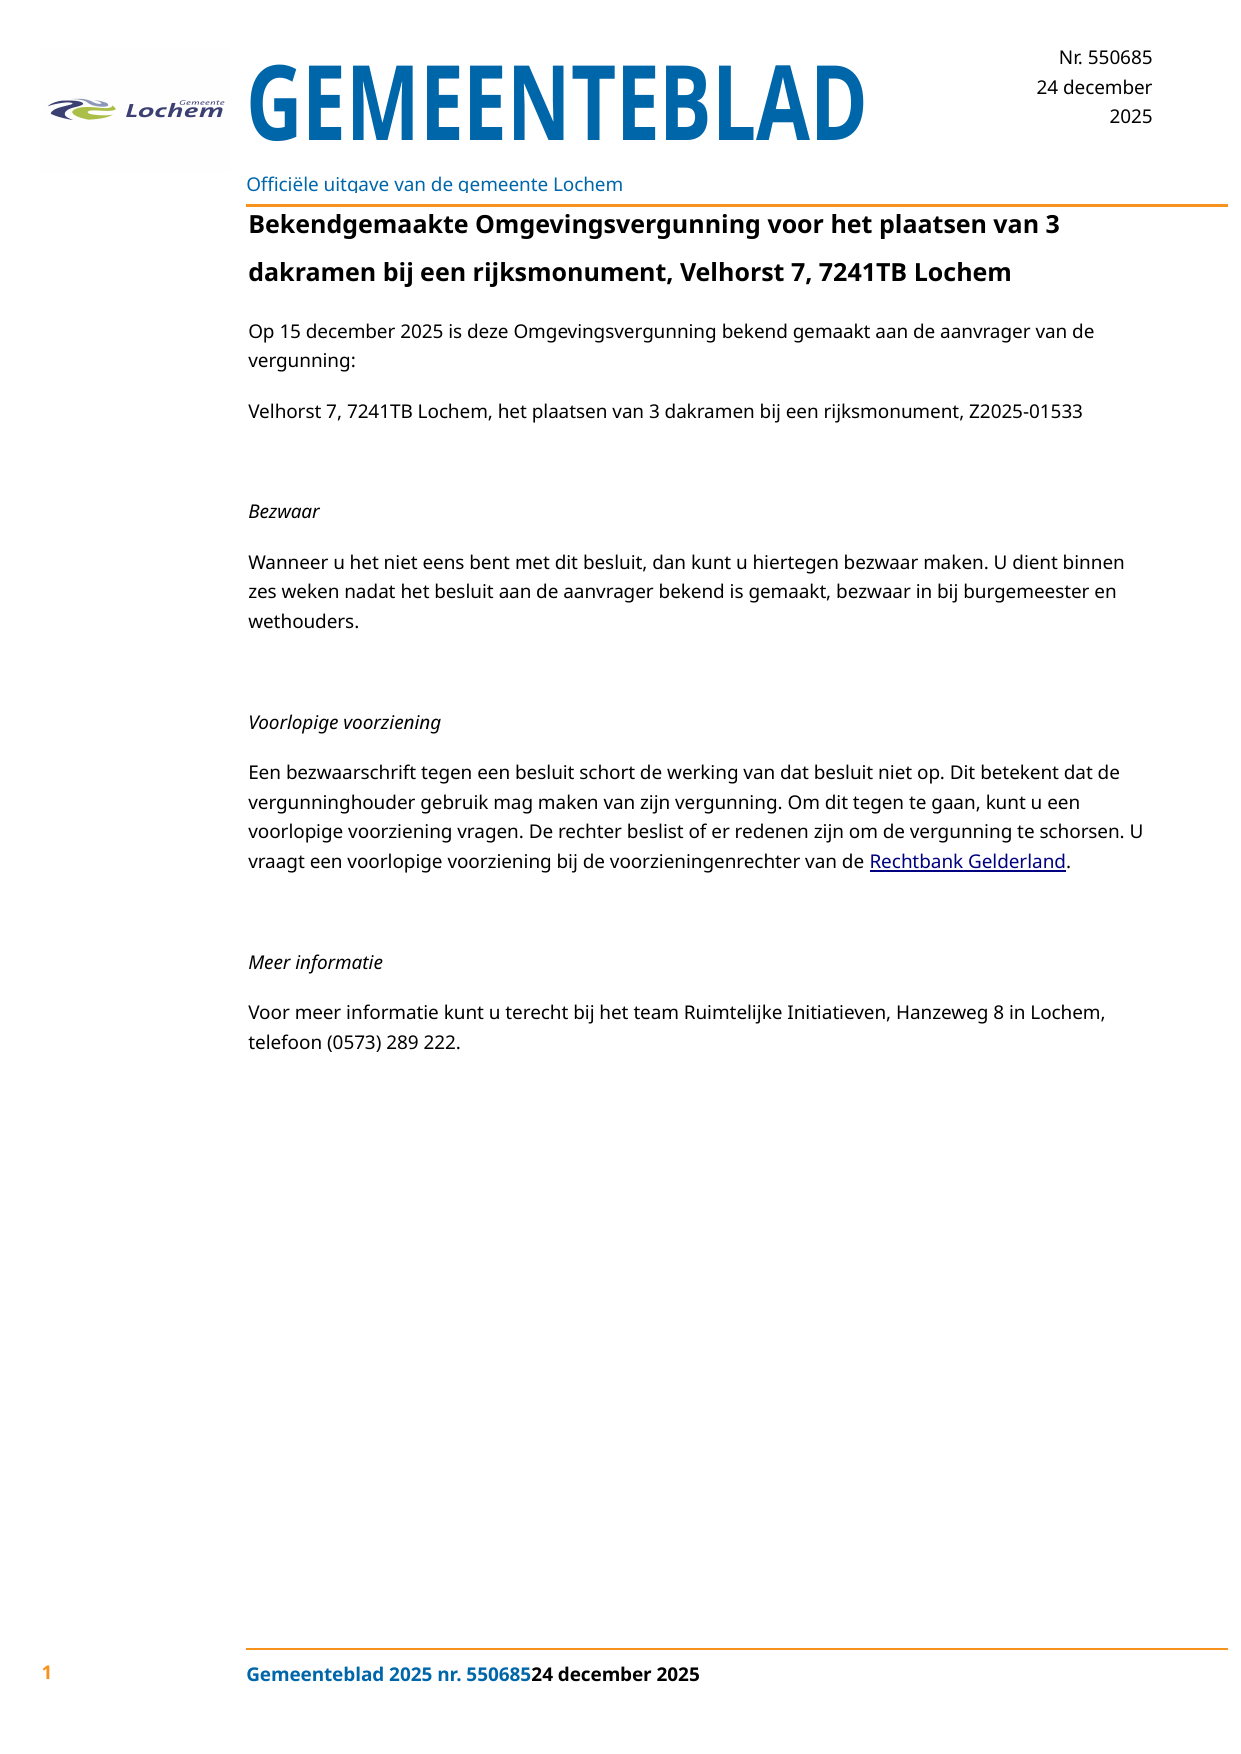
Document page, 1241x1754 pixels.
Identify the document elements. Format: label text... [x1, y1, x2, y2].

text Wanneer u het niet eens bent met dit besluit, dan kunt u hiertegen bezwaar maken. U dient binnen zes weken nadat het besluit aan de aanvrager bekend is gemaakt, bezwaar in bij burgemeester en wethouders. [248, 549, 1152, 634]
text Voor meer informatie kunt u terecht bij het team Ruimtelijke Initiatieven, Hanzeweg 8 in Lochem, telefoon (0573) 289 222. [248, 999, 1152, 1055]
text Meer informatie [248, 949, 1152, 975]
picture [41, 47, 231, 172]
text Bekendgemaakte Omgevingsvergunning voor het plaatsen van 3 dakramen bij een rijksmonument, Velhorst 7, 7241TB Lochem [248, 207, 1152, 288]
text Velhorst 7, 7241TB Lochem, het plaatsen van 3 dakramen bij een rijksmonument, Z2025-01533 [248, 398, 1152, 424]
text Bezwaar [248, 499, 1152, 524]
text Een bezwaarschrift tegen een besluit schort de werking van dat besluit niet op. Dit betekent dat de vergunninghouder gebruik mag maken van zijn vergunning. Om dit tegen te gaan, kunt u een voorlopige voorziening vragen. De rechter beslist of er redenen zijn om de vergunning te schorsen. U vraagt een voorlopige voorziening bij de voorzieningenrechter van de Rechtbank Gelderland. [248, 759, 1152, 874]
text Voorlopige voorziening [248, 709, 1152, 735]
text Op 15 december 2025 is deze Omgevingsvergunning bekend gemaakt aan de aanvrager van de vergunning: [248, 318, 1152, 373]
